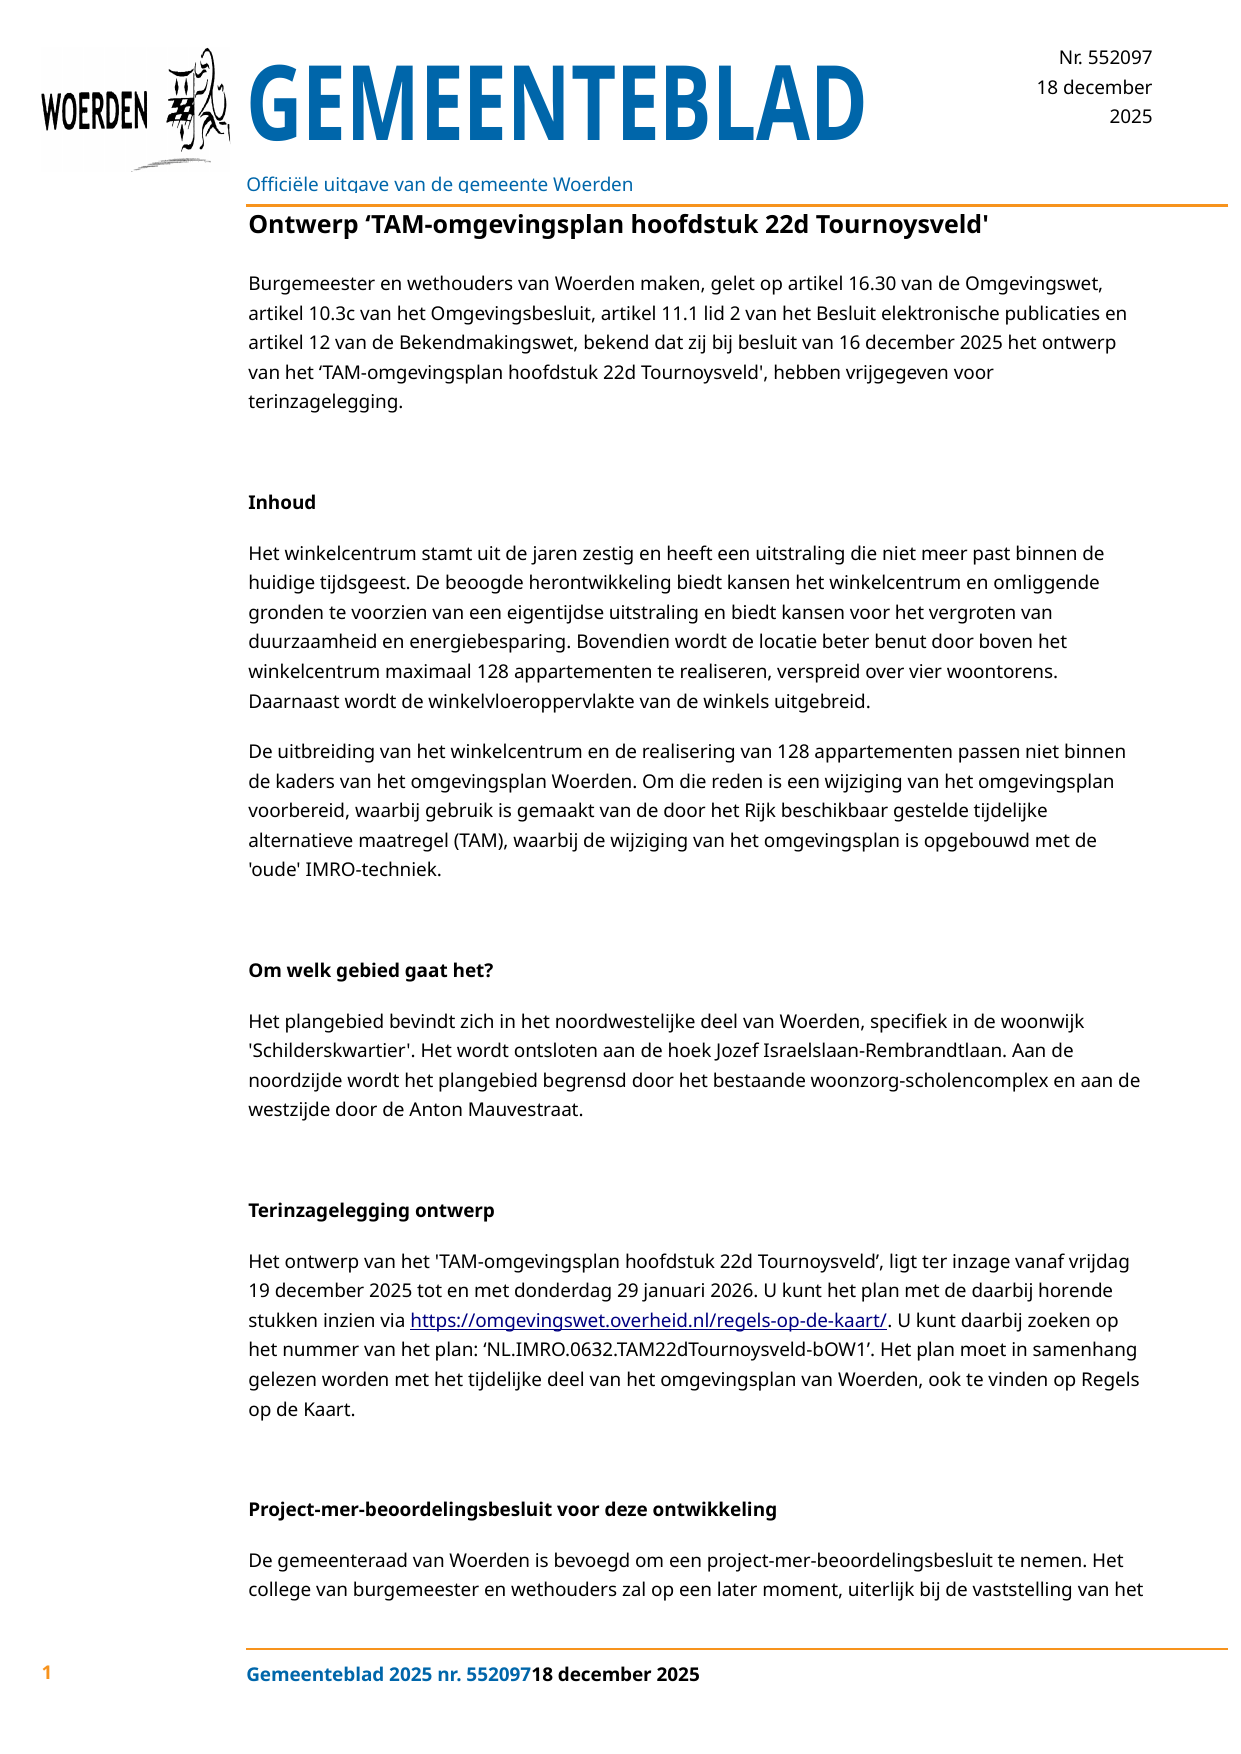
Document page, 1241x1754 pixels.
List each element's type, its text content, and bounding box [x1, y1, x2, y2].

text Het winkelcentrum stamt uit de jaren zestig en heeft een uitstraling die niet meer past binnen de huidige tijdsgeest. De beoogde herontwikkeling biedt kansen het winkelcentrum en omliggende gronden te voorzien van een eigentijdse uitstraling en biedt kansen voor het vergroten van duurzaamheid en energiebesparing. Bovendien wordt de locatie beter benut door boven het winkelcentrum maximaal 128 appartementen te realiseren, verspreid over vier woontorens. Daarnaast wordt de winkelvloeroppervlakte van de winkels uitgebreid. [248, 540, 1152, 713]
text De uitbreiding van het winkelcentrum en de realisering van 128 appartementen passen niet binnen de kaders van het omgevingsplan Woerden. Om die reden is een wijziging van het omgevingsplan voorbereid, waarbij gebruik is gemaakt van de door het Rijk beschikbaar gestelde tijdelijke alternatieve maatregel (TAM), waarbij de wijziging van het omgevingsplan is opgebouwd met de 'oude' IMRO-techniek. [248, 738, 1152, 882]
text Inhoud [248, 489, 1152, 515]
text De gemeenteraad van Woerden is bevoegd om een project-mer-beoordelingsbesluit te nemen. Het college van burgemeester en wethouders zal op een later moment, uiterlijk bij de vaststelling van het [248, 1547, 1152, 1602]
text Project-mer-beoordelingsbesluit voor deze ontwikkeling [248, 1497, 1152, 1522]
text Het ontwerp van het 'TAM-omgevingsplan hoofdstuk 22d Tournoysveld’, ligt ter inzage vanaf vrijdag 19 december 2025 tot en met donderdag 29 januari 2026. U kunt het plan met de daarbij horende stukken inzien via https://omgevingswet.overheid.nl/regels-op-de-kaart/. U kunt daarbij zoeken op het nummer van het plan: ‘NL.IMRO.0632.TAM22dTournoysveld-bOW1’. Het plan moet in samenhang gelezen worden met het tijdelijke deel van het omgevingsplan van Woerden, ook te vinden op Regels op de Kaart. [248, 1248, 1152, 1421]
text Burgemeester en wethouders van Woerden maken, gelet op artikel 16.30 van de Omgevingswet, artikel 10.3c van het Omgevingsbesluit, artikel 11.1 lid 2 van het Besluit elektronische publicaties en artikel 12 van de Bekendmakingswet, bekend dat zij bij besluit van 16 december 2025 het ontwerp van het ‘TAM-omgevingsplan hoofdstuk 22d Tournoysveld', hebben vrijgegeven voor terinzagelegging. [248, 270, 1152, 414]
text Om welk gebied gaat het? [248, 957, 1152, 983]
picture [41, 47, 231, 172]
text Het plangebied bevindt zich in het noordwestelijke deel van Woerden, specifiek in de woonwijk 'Schilderskwartier'. Het wordt ontsloten aan de hoek Jozef Israelslaan-Rembrandtlaan. Aan de noordzijde wordt het plangebied begrensd door het bestaande woonzorg-scholencomplex en aan de westzijde door de Anton Mauvestraat. [248, 1008, 1152, 1122]
text Terinzagelegging ontwerp [248, 1197, 1152, 1223]
text Ontwerp ‘TAM-omgevingsplan hoofdstuk 22d Tournoysveld' [248, 207, 1152, 241]
